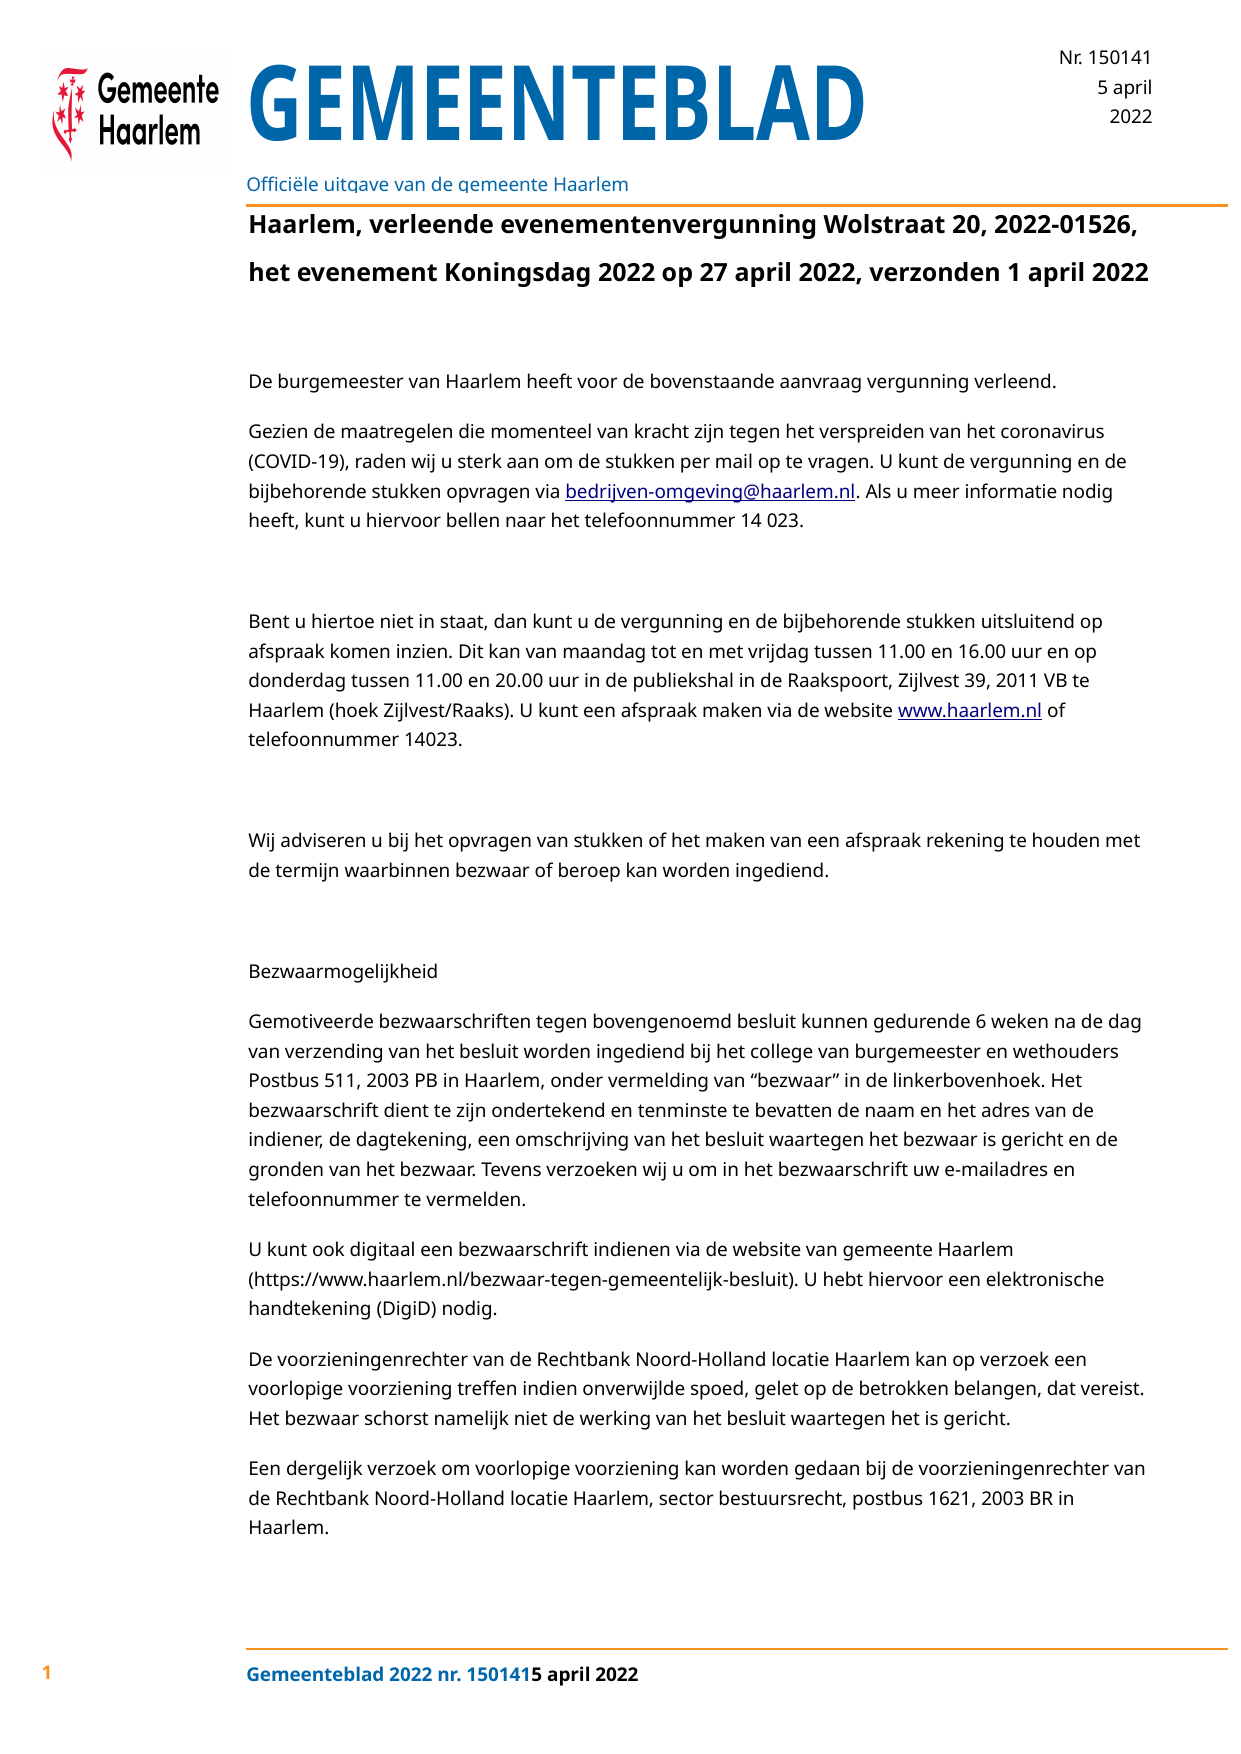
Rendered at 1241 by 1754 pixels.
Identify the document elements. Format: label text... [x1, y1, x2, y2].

text Een dergelijk verzoek om voorlopige voorziening kan worden gedaan bij de voorzieningenrechter van de Rechtbank Noord-Holland locatie Haarlem, sector bestuursrecht, postbus 1621, 2003 BR in Haarlem. [248, 1455, 1152, 1540]
text U kunt ook digitaal een bezwaarschrift indienen via de website van gemeente Haarlem (https://www.haarlem.nl/bezwaar-tegen-gemeentelijk-besluit). U hebt hiervoor een elektronische handtekening (DigiD) nodig. [248, 1236, 1152, 1321]
text Haarlem, verleende evenementenvergunning Wolstraat 20, 2022-01526, het evenement Koningsdag 2022 op 27 april 2022, verzonden 1 april 2022 [248, 207, 1152, 288]
text Gezien de maatregelen die momenteel van kracht zijn tegen het verspreiden van het coronavirus (COVID-19), raden wij u sterk aan om de stukken per mail op te vragen. U kunt de vergunning en de bijbehorende stukken opvragen via bedrijven-omgeving@haarlem.nl. Als u meer informatie nodig heeft, kunt u hiervoor bellen naar het telefoonnummer 14 023. [248, 419, 1152, 533]
text Bezwaarmogelijkheid [248, 958, 1152, 984]
text De burgemeester van Haarlem heeft voor de bovenstaande aanvraag vergunning verleend. [248, 368, 1152, 394]
text Gemotiveerde bezwaarschriften tegen bovengenoemd besluit kunnen gedurende 6 weken na de dag van verzending van het besluit worden ingediend bij het college van burgemeester en wethouders Postbus 511, 2003 PB in Haarlem, onder vermelding van “bezwaar” in de linkerbovenhoek. Het bezwaarschrift dient te zijn ondertekend en tenminste te bevatten de naam en het adres van de indiener, de dagtekening, een omschrijving van het besluit waartegen het bezwaar is gericht en de gronden van het bezwaar. Tevens verzoeken wij u om in het bezwaarschrift uw e-mailadres en telefoonnummer te vermelden. [248, 1008, 1152, 1212]
text De voorzieningenrechter van de Rechtbank Noord-Holland locatie Haarlem kan op verzoek een voorlopige voorziening treffen indien onverwijlde spoed, gelet op de betrokken belangen, dat vereist. Het bezwaar schorst namelijk niet de werking van het besluit waartegen het is gericht. [248, 1346, 1152, 1431]
text Bent u hiertoe niet in staat, dan kunt u de vergunning en de bijbehorende stukken uitsluitend op afspraak komen inzien. Dit kan van maandag tot en met vrijdag tussen 11.00 en 16.00 uur en op donderdag tussen 11.00 en 20.00 uur in de publiekshal in de Raakspoort, Zijlvest 39, 2011 VB te Haarlem (hoek Zijlvest/Raaks). U kunt een afspraak maken via de website www.haarlem.nl of telefoonnummer 14023. [248, 608, 1152, 752]
picture [41, 47, 231, 172]
text Wij adviseren u bij het opvragen van stukken of het maken van een afspraak rekening te houden met de termijn waarbinnen bezwaar of beroep kan worden ingediend. [248, 827, 1152, 883]
